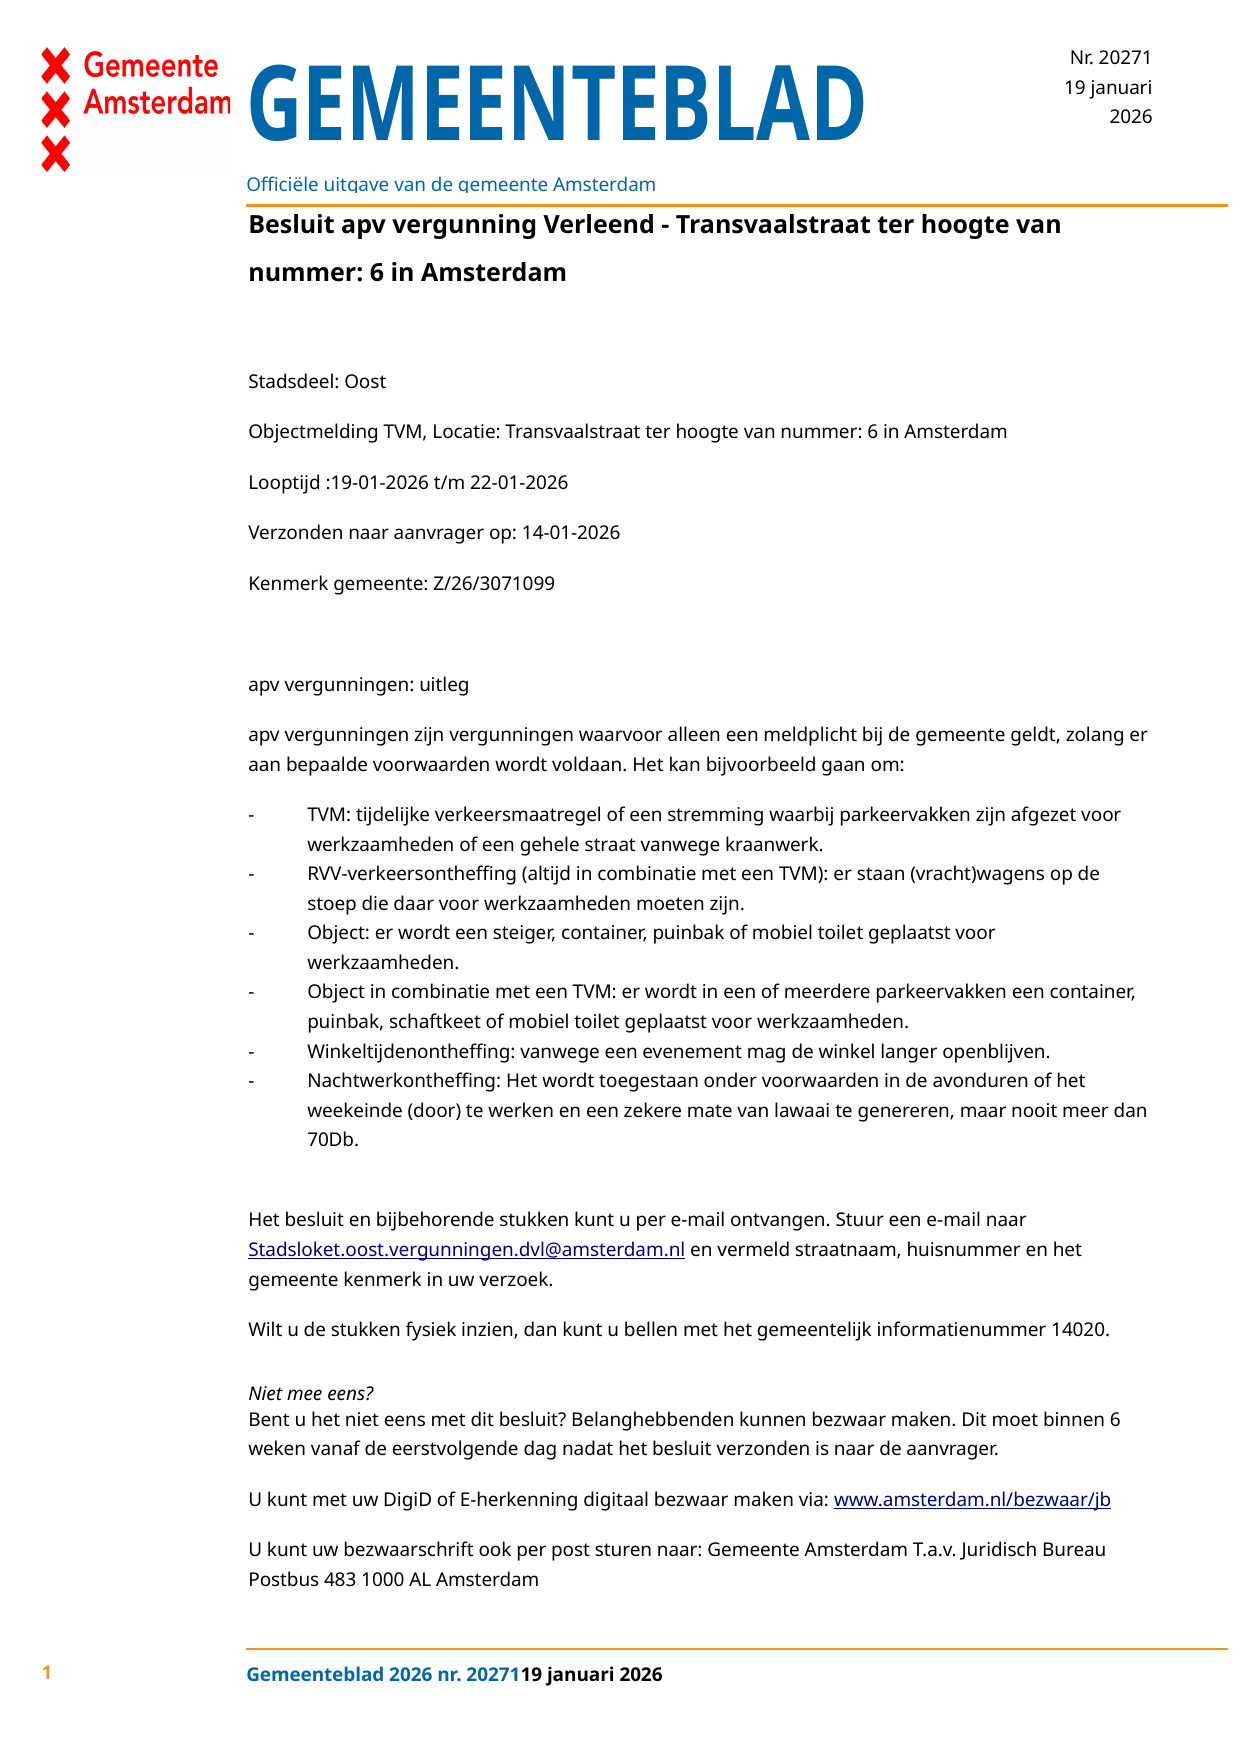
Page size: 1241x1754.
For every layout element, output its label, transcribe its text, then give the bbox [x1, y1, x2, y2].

text Looptijd :19-01-2026 t/m 22-01-2026 [248, 469, 1152, 495]
list Object in combinatie met een TVM: er wordt in een of meerdere parkeervakken een container, puinbak, schaftkeet of mobiel toilet geplaatst voor werkzaamheden. [248, 979, 1152, 1034]
list Winkeltijdenontheffing: vanwege een evenement mag de winkel langer openblijven. [248, 1038, 1152, 1064]
list TVM: tijdelijke verkeersmaatregel of een stremming waarbij parkeervakken zijn afgezet voor werkzaamheden of een gehele straat vanwege kraanwerk. [248, 801, 1152, 857]
list RVV-verkeersontheffing (altijd in combinatie met een TVM): er staan (vracht)wagens op de stoep die daar voor werkzaamheden moeten zijn. [248, 860, 1152, 916]
text Verzonden naar aanvrager op: 14-01-2026 [248, 519, 1152, 545]
text Besluit apv vergunning Verleend - Transvaalstraat ter hoogte van nummer: 6 in Amsterdam [248, 207, 1152, 288]
text Niet mee eens? [248, 1380, 1152, 1406]
text U kunt met uw DigiD of E-herkenning digitaal bezwaar maken via: www.amsterdam.nl/bezwaar/jb [248, 1486, 1152, 1512]
text Stadsdeel: Oost [248, 368, 1152, 394]
picture [41, 47, 231, 172]
text Kenmerk gemeente: Z/26/3071099 [248, 570, 1152, 596]
text Wilt u de stukken fysiek inzien, dan kunt u bellen met het gemeentelijk informatienummer 14020. [248, 1316, 1152, 1342]
text U kunt uw bezwaarschrift ook per post sturen naar: Gemeente Amsterdam T.a.v. Juridisch Bureau Postbus 483 1000 AL Amsterdam [248, 1536, 1152, 1592]
text Objectmelding TVM, Locatie: Transvaalstraat ter hoogte van nummer: 6 in Amsterdam [248, 419, 1152, 444]
text apv vergunningen zijn vergunningen waarvoor alleen een meldplicht bij de gemeente geldt, zolang er aan bepaalde voorwaarden wordt voldaan. Het kan bijvoorbeeld gaan om: [248, 721, 1152, 777]
text apv vergunningen: uitleg [248, 671, 1152, 697]
list Object: er wordt een steiger, container, puinbak of mobiel toilet geplaatst voor werkzaamheden. [248, 919, 1152, 975]
text Bent u het niet eens met dit besluit? Belanghebbenden kunnen bezwaar maken. Dit moet binnen 6 weken vanaf de eerstvolgende dag nadat het besluit verzonden is naar de aanvrager. [248, 1406, 1152, 1461]
text Het besluit en bijbehorende stukken kunt u per e-mail ontvangen. Stuur een e-mail naar Stadsloket.oost.vergunningen.dvl@amsterdam.nl en vermeld straatnaam, huisnummer en het gemeente kenmerk in uw verzoek. [248, 1207, 1152, 1292]
list Nachtwerkontheffing: Het wordt toegestaan onder voorwaarden in de avonduren of het weekeinde (door) te werken en een zekere mate van lawaai te genereren, maar nooit meer dan 70Db. [248, 1067, 1152, 1152]
